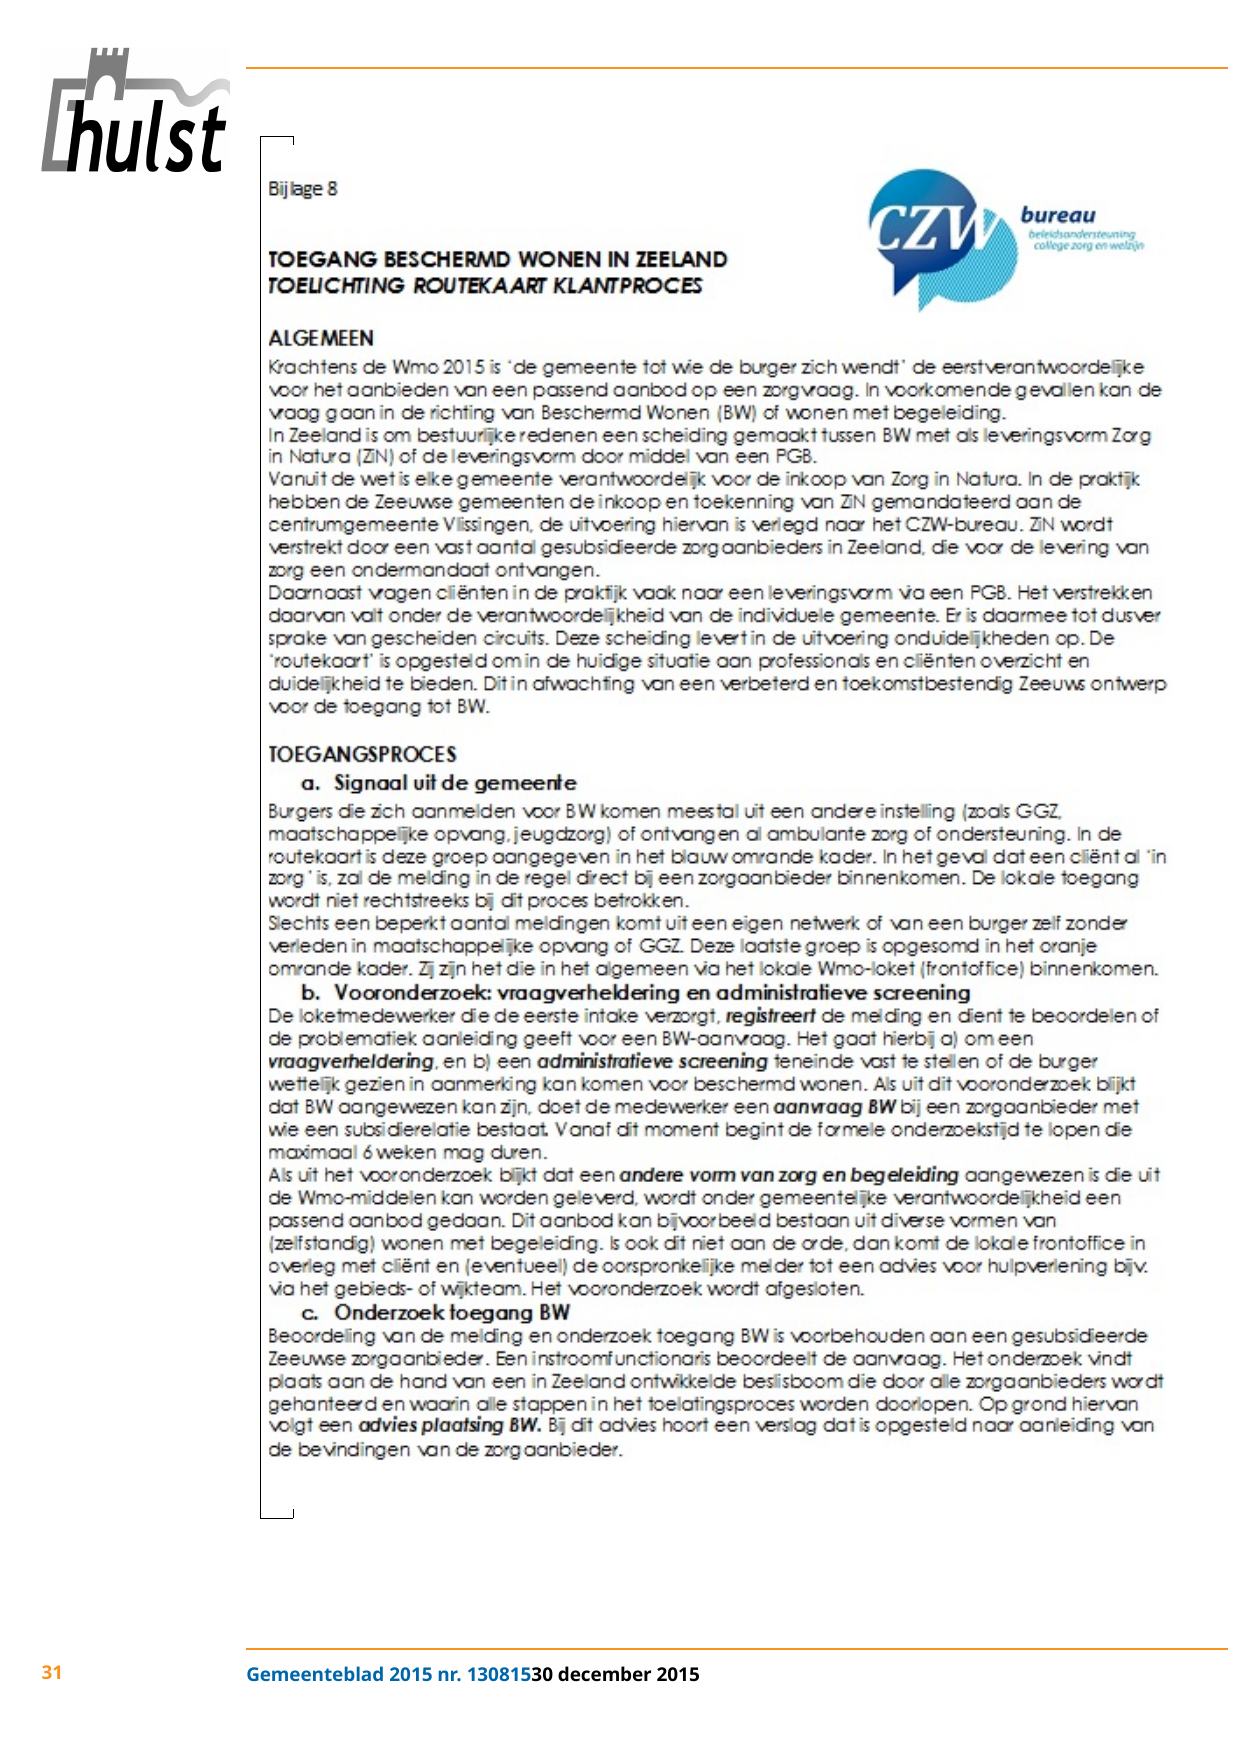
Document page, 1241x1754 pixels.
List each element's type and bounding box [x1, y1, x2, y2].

picture [41, 47, 231, 172]
picture [268, 145, 1173, 1509]
